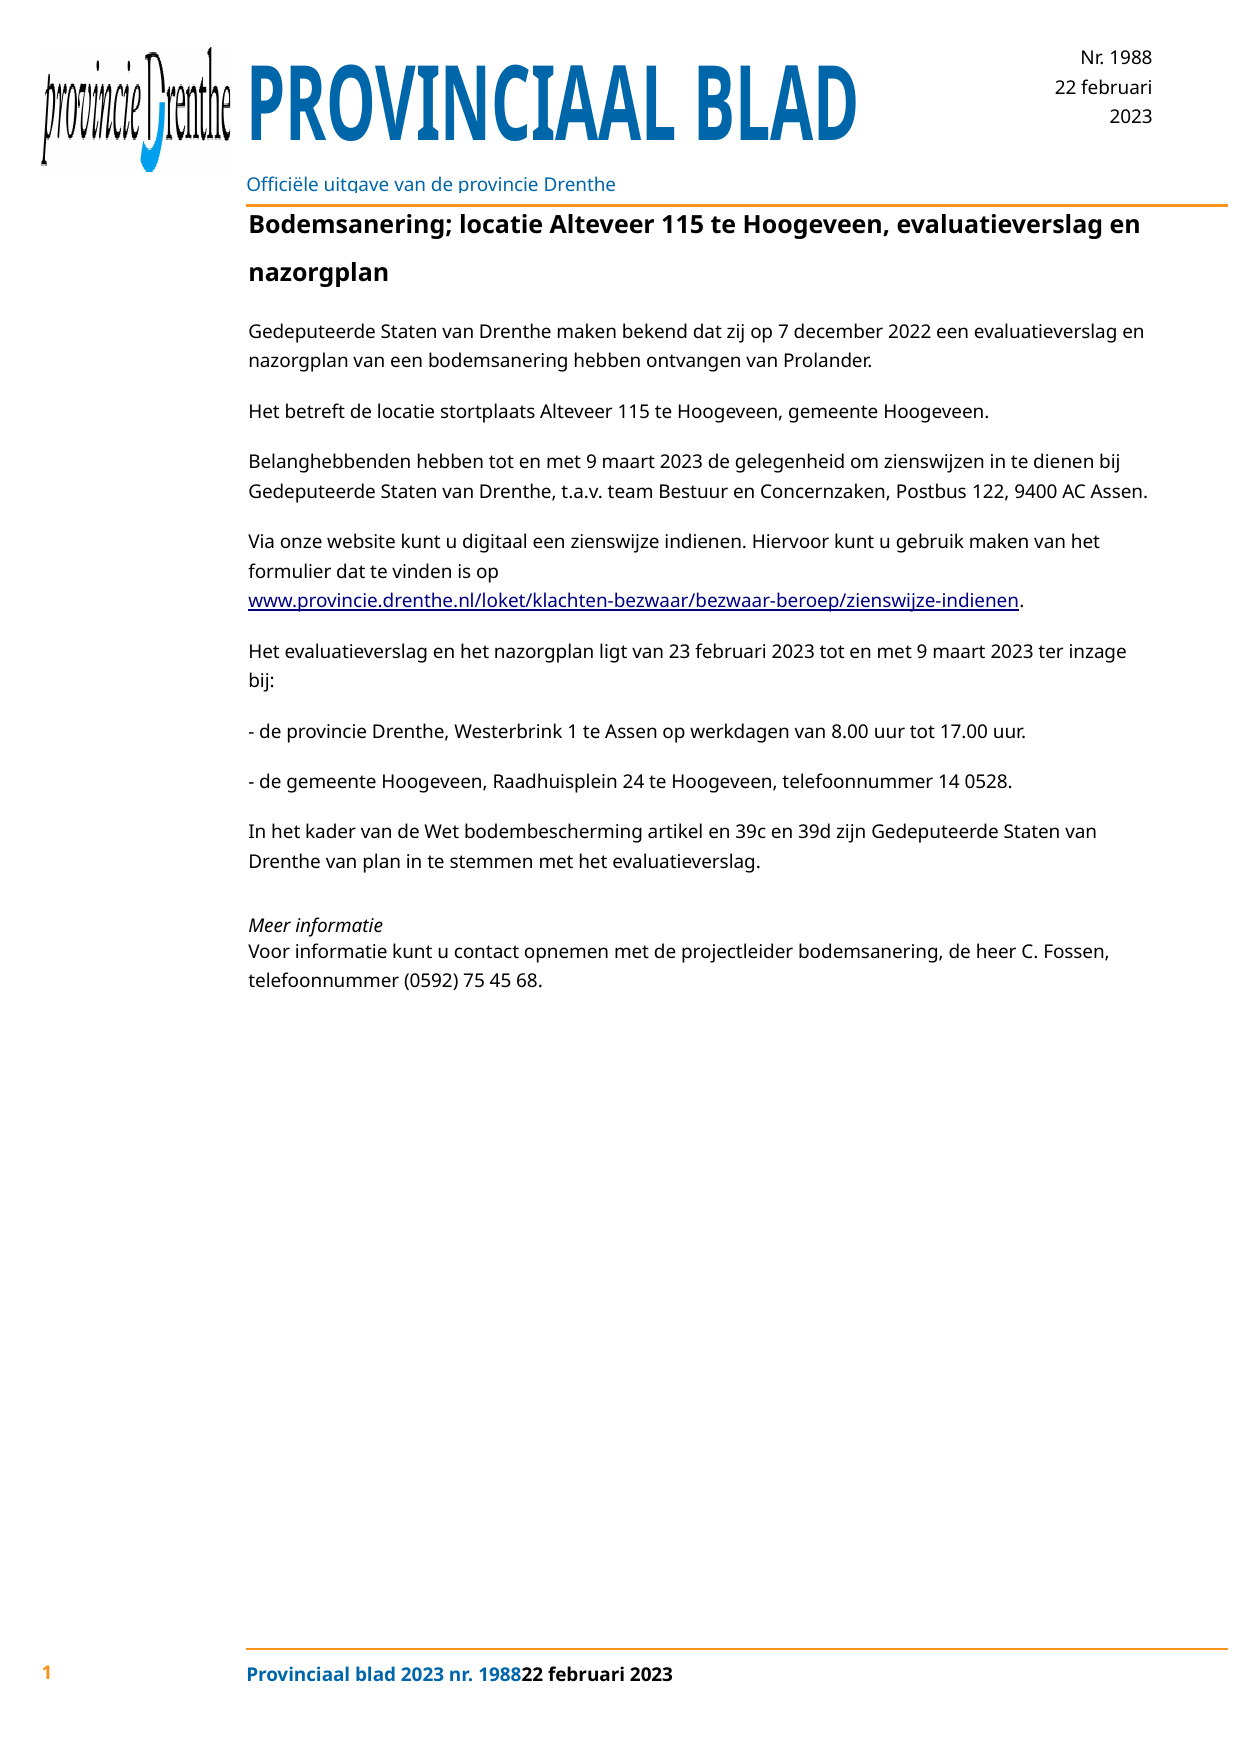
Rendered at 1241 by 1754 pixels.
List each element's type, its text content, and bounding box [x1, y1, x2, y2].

text Bodemsanering; locatie Alteveer 115 te Hoogeveen, evaluatieverslag en nazorgplan [248, 207, 1152, 288]
text - de provincie Drenthe, Westerbrink 1 te Assen op werkdagen van 8.00 uur tot 17.00 uur. [248, 718, 1152, 744]
text Belanghebbenden hebben tot en met 9 maart 2023 de gelegenheid om zienswijzen in te dienen bij Gedeputeerde Staten van Drenthe, t.a.v. team Bestuur en Concernzaken, Postbus 122, 9400 AC Assen. [248, 448, 1152, 504]
text - de gemeente Hoogeveen, Raadhuisplein 24 te Hoogeveen, telefoonnummer 14 0528. [248, 768, 1152, 794]
text Via onze website kunt u digitaal een zienswijze indienen. Hiervoor kunt u gebruik maken van het formulier dat te vinden is op www.provincie.drenthe.nl/loket/klachten-bezwaar/bezwaar-beroep/zienswijze-indienen. [248, 528, 1152, 613]
picture [41, 47, 231, 172]
text In het kader van de Wet bodembescherming artikel en 39c en 39d zijn Gedeputeerde Staten van Drenthe van plan in te stemmen met het evaluatieverslag. [248, 819, 1152, 874]
text Voor informatie kunt u contact opnemen met de projectleider bodemsanering, de heer C. Fossen, telefoonnummer (0592) 75 45 68. [248, 938, 1152, 993]
text Het evaluatieverslag en het nazorgplan ligt van 23 februari 2023 tot en met 9 maart 2023 ter inzage bij: [248, 638, 1152, 693]
text Gedeputeerde Staten van Drenthe maken bekend dat zij op 7 december 2022 een evaluatieverslag en nazorgplan van een bodemsanering hebben ontvangen van Prolander. [248, 318, 1152, 373]
text Meer informatie [248, 912, 1152, 938]
text Het betreft de locatie stortplaats Alteveer 115 te Hoogeveen, gemeente Hoogeveen. [248, 398, 1152, 424]
